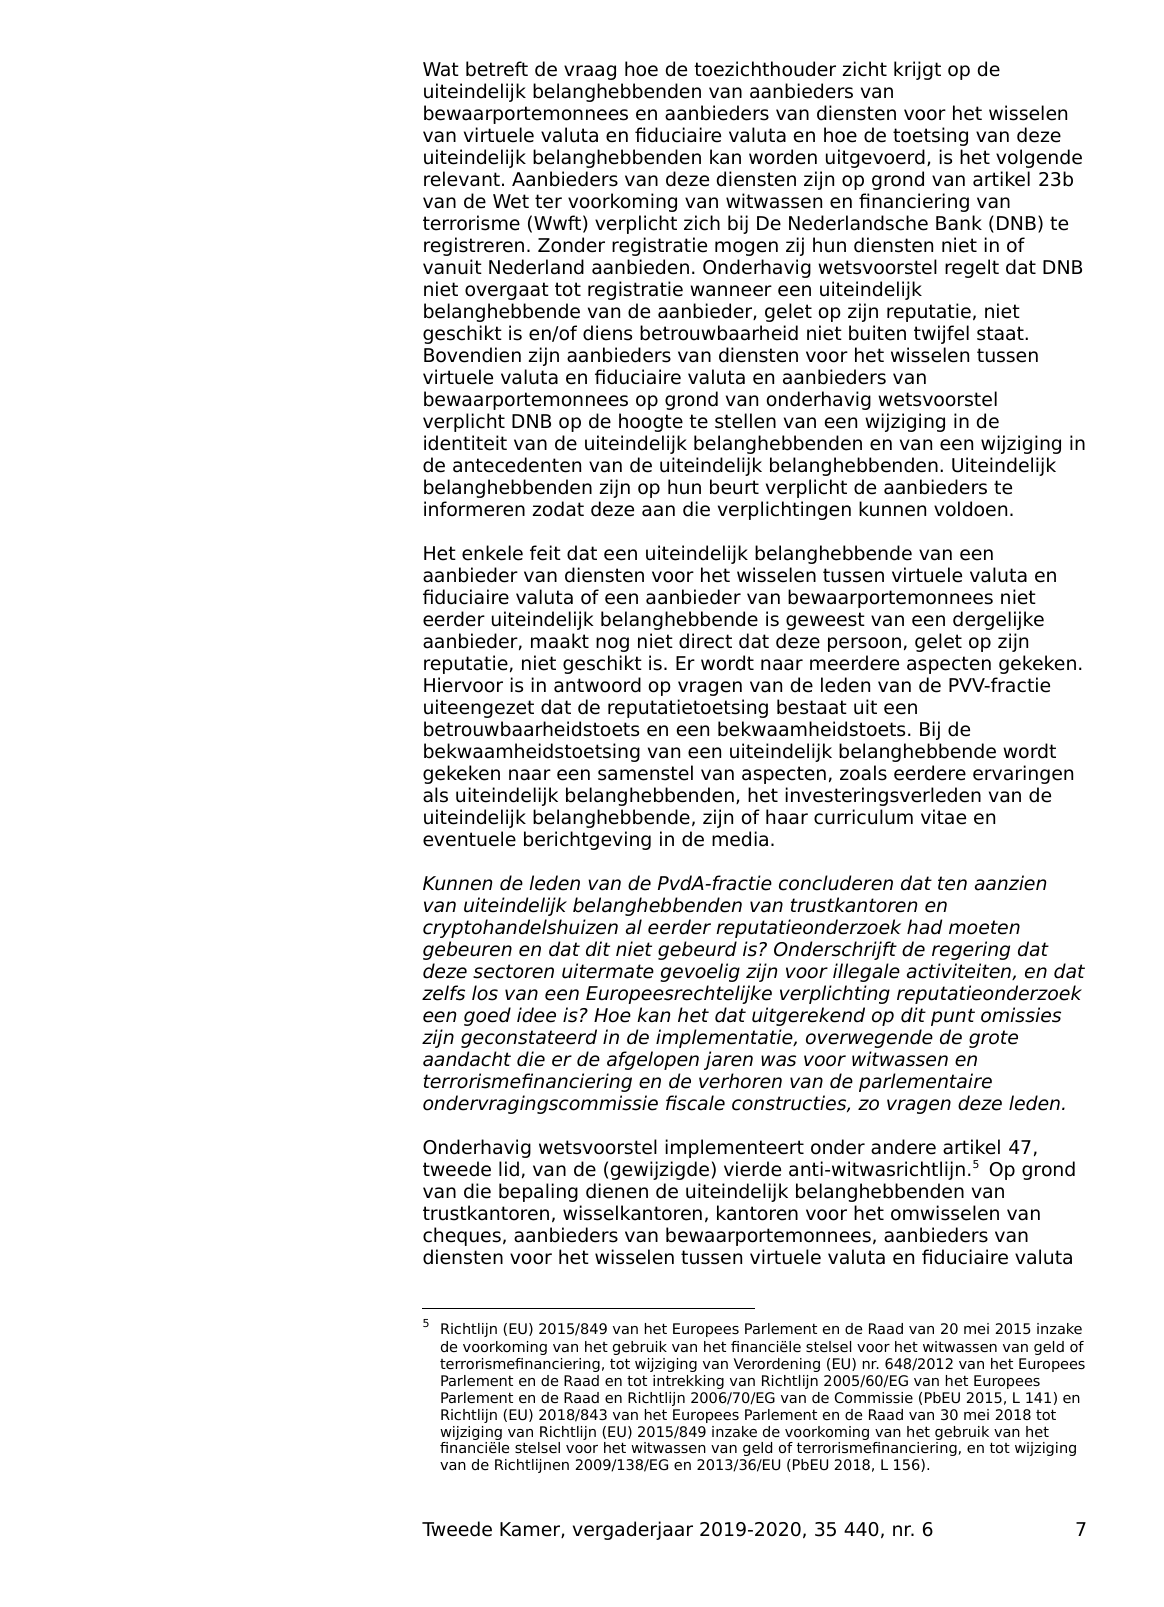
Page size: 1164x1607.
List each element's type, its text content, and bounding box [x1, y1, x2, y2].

text Wat betreft de vraag hoe de toezichthouder zicht krijgt op de uiteindelijk belanghebbenden van aanbieders van bewaarportemonnees en aanbieders van diensten voor het wisselen van virtuele valuta en fiduciaire valuta en hoe de toetsing van deze uiteindelijk belanghebbenden kan worden uitgevoerd, is het volgende relevant. Aanbieders van deze diensten zijn op grond van artikel 23b van de Wet ter voorkoming van witwassen en financiering van terrorisme (Wwft) verplicht zich bij De Nederlandsche Bank (DNB) te registreren. Zonder registratie mogen zij hun diensten niet in of vanuit Nederland aanbieden. Onderhavig wetsvoorstel regelt dat DNB niet overgaat tot registratie wanneer een uiteindelijk belanghebbende van de aanbieder, gelet op zijn reputatie, niet geschikt is en/of diens betrouwbaarheid niet buiten twijfel staat. Bovendien zijn aanbieders van diensten voor het wisselen tussen virtuele valuta en fiduciaire valuta en aanbieders van bewaarportemonnees op grond van onderhavig wetsvoorstel verplicht DNB op de hoogte te stellen van een wijziging in de identiteit van de uiteindelijk belanghebbenden en van een wijziging in de antecedenten van de uiteindelijk belanghebbenden. Uiteindelijk belanghebbenden zijn op hun beurt verplicht de aanbieders te informeren zodat deze aan die verplichtingen kunnen voldoen. [422, 59, 1087, 521]
text Onderhavig wetsvoorstel implementeert onder andere artikel 47, tweede lid, van de (gewijzigde) vierde anti-witwasrichtlijn. Op grond van die bepaling dienen de uiteindelijk belanghebbenden van trustkantoren, wisselkantoren, kantoren voor het omwisselen van cheques, aanbieders van bewaarportemonnees, aanbieders van diensten voor het wisselen tussen virtuele valuta en fiduciaire valuta [422, 1137, 1087, 1268]
text Het enkele feit dat een uiteindelijk belanghebbende van een aanbieder van diensten voor het wisselen tussen virtuele valuta en fiduciaire valuta of een aanbieder van bewaarportemonnees niet eerder uiteindelijk belanghebbende is geweest van een dergelijke aanbieder, maakt nog niet direct dat deze persoon, gelet op zijn reputatie, niet geschikt is. Er wordt naar meerdere aspecten gekeken. Hiervoor is in antwoord op vragen van de leden van de PVV-fractie uiteengezet dat de reputatietoetsing bestaat uit een betrouwbaarheidstoets en een bekwaamheidstoets. Bij de bekwaamheidstoetsing van een uiteindelijk belanghebbende wordt gekeken naar een samenstel van aspecten, zoals eerdere ervaringen als uiteindelijk belanghebbenden, het investeringsverleden van de uiteindelijk belanghebbende, zijn of haar curriculum vitae en eventuele berichtgeving in de media. [422, 543, 1087, 851]
text Kunnen de leden van de PvdA-fractie concluderen dat ten aanzien van uiteindelijk belanghebbenden van trustkantoren en cryptohandelshuizen al eerder reputatieonderzoek had moeten gebeuren en dat dit niet gebeurd is? Onderschrijft de regering dat deze sectoren uitermate gevoelig zijn voor illegale activiteiten, en dat zelfs los van een Europeesrechtelijke verplichting reputatieonderzoek een goed idee is? Hoe kan het dat uitgerekend op dit punt omissies zijn geconstateerd in de implementatie, overwegende de grote aandacht die er de afgelopen jaren was voor witwassen en terrorismefinanciering en de verhoren van de parlementaire ondervragingscommissie fiscale constructies, zo vragen deze leden. [422, 873, 1087, 1114]
text Richtlijn (EU) 2015/849 van het Europees Parlement en de Raad van 20 mei 2015 inzake de voorkoming van het gebruik van het financiële stelsel voor het witwassen van geld of terrorismefinanciering, tot wijziging van Verordening (EU) nr. 648/2012 van het Europees Parlement en de Raad en tot intrekking van Richtlijn 2005/60/EG van het Europees Parlement en de Raad en Richtlijn 2006/70/EG van de Commissie (PbEU 2015, L 141) en Richtlijn (EU) 2018/843 van het Europees Parlement en de Raad van 30 mei 2018 tot wijziging van Richtlijn (EU) 2015/849 inzake de voorkoming van het gebruik van het financiële stelsel voor het witwassen van geld of terrorismefinanciering, en tot wijziging van de Richtlijnen 2009/138/EG en 2013/36/EU (PbEU 2018, L 156). [422, 1317, 1087, 1474]
